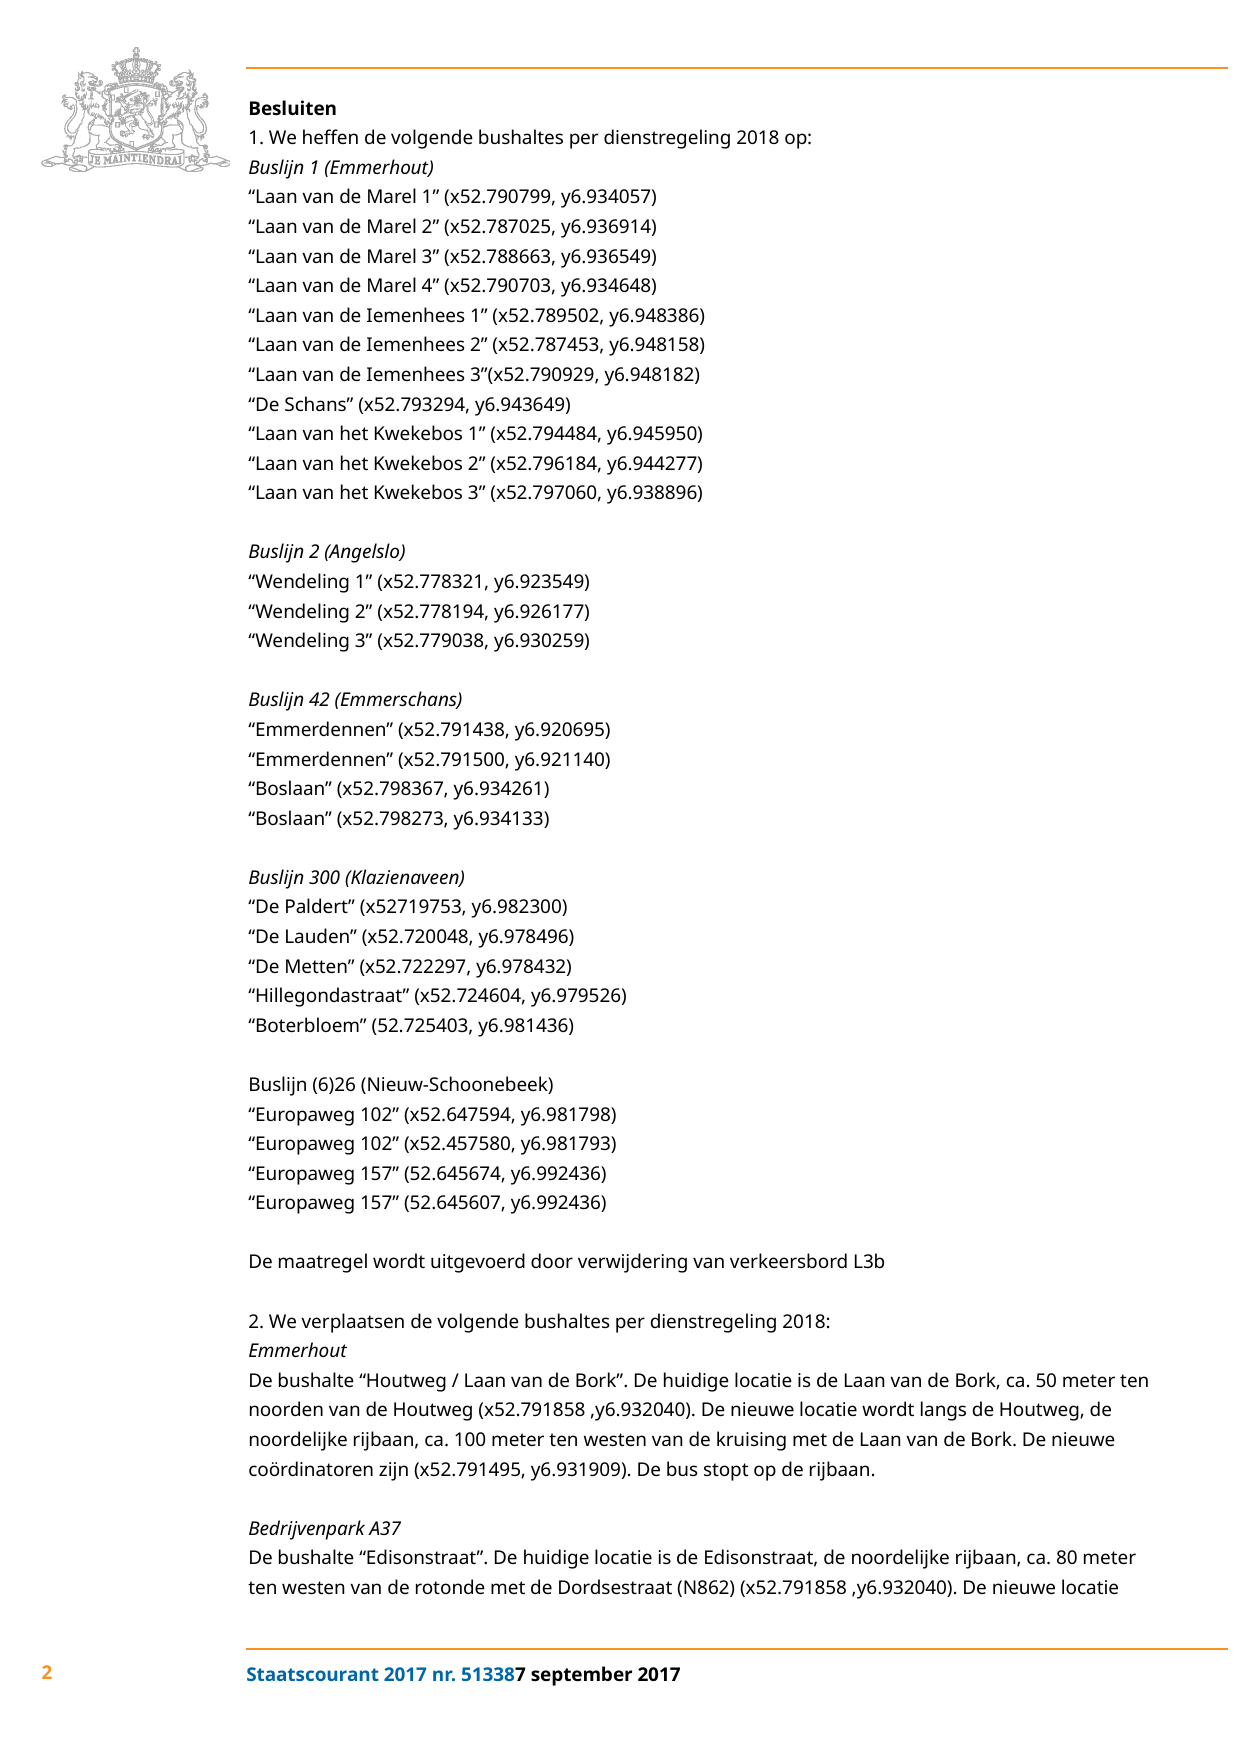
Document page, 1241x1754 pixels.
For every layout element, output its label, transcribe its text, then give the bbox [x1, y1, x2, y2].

text “Laan van de Marel 2” (x52.787025, y6.936914) [248, 213, 1152, 239]
text “Boslaan” (x52.798367, y6.934261) [248, 775, 1152, 801]
text “De Metten” (x52.722297, y6.978432) [248, 953, 1152, 978]
text “Wendeling 2” (x52.778194, y6.926177) [248, 598, 1152, 623]
text “Laan van de Iemenhees 1” (x52.789502, y6.948386) [248, 302, 1152, 328]
text “Europaweg 157” (52.645674, y6.992436) [248, 1160, 1152, 1186]
text De bushalte “Houtweg / Laan van de Bork”. De huidige locatie is de Laan van de Bork, ca. 50 meter ten noorden van de Houtweg (x52.791858 ,y6.932040). De nieuwe locatie wordt langs de Houtweg, de noordelijke rijbaan, ca. 100 meter ten westen van de kruising met de Laan van de Bork. De nieuwe coördinatoren zijn (x52.791495, y6.931909). De bus stopt op de rijbaan. [248, 1367, 1152, 1481]
text 2. We verplaatsen de volgende bushaltes per dienstregeling 2018: [248, 1308, 1152, 1333]
text “Laan van het Kwekebos 1” (x52.794484, y6.945950) [248, 420, 1152, 446]
text Bedrijvenpark A37 [248, 1515, 1152, 1541]
text “Europaweg 157” (52.645607, y6.992436) [248, 1189, 1152, 1215]
text “Boslaan” (x52.798273, y6.934133) [248, 805, 1152, 831]
text “Laan van het Kwekebos 2” (x52.796184, y6.944277) [248, 450, 1152, 476]
text “Europaweg 102” (x52.457580, y6.981793) [248, 1130, 1152, 1156]
text “Emmerdennen” (x52.791500, y6.921140) [248, 746, 1152, 771]
text “Hillegondastraat” (x52.724604, y6.979526) [248, 982, 1152, 1008]
picture [41, 47, 231, 172]
text Besluiten [248, 95, 1152, 121]
text “De Lauden” (x52.720048, y6.978496) [248, 923, 1152, 949]
text “De Paldert” (x52719753, y6.982300) [248, 894, 1152, 919]
text De maatregel wordt uitgevoerd door verwijdering van verkeersbord L3b [248, 1249, 1152, 1274]
text Buslijn 2 (Angelslo) [248, 539, 1152, 564]
text “Laan van de Iemenhees 2” (x52.787453, y6.948158) [248, 332, 1152, 357]
text “Wendeling 1” (x52.778321, y6.923549) [248, 568, 1152, 594]
text “De Schans” (x52.793294, y6.943649) [248, 391, 1152, 416]
text “Wendeling 3” (x52.779038, y6.930259) [248, 627, 1152, 653]
text Buslijn (6)26 (Nieuw-Schoonebeek) [248, 1071, 1152, 1097]
text “Laan van de Iemenhees 3”(x52.790929, y6.948182) [248, 361, 1152, 387]
text “Laan van de Marel 3” (x52.788663, y6.936549) [248, 243, 1152, 268]
text “Europaweg 102” (x52.647594, y6.981798) [248, 1101, 1152, 1126]
text 1. We heffen de volgende bushaltes per dienstregeling 2018 op: [248, 124, 1152, 150]
text De bushalte “Edisonstraat”. De huidige locatie is de Edisonstraat, de noordelijke rijbaan, ca. 80 meter ten westen van de rotonde met de Dordsestraat (N862) (x52.791858 ,y6.932040). De nieuwe locatie [248, 1544, 1152, 1600]
text “Laan van de Marel 1” (x52.790799, y6.934057) [248, 184, 1152, 209]
text “Laan van het Kwekebos 3” (x52.797060, y6.938896) [248, 479, 1152, 505]
text Buslijn 300 (Klazienaveen) [248, 864, 1152, 890]
text “Boterbloem” (52.725403, y6.981436) [248, 1012, 1152, 1038]
text Buslijn 1 (Emmerhout) [248, 154, 1152, 180]
text “Emmerdennen” (x52.791438, y6.920695) [248, 716, 1152, 742]
text Buslijn 42 (Emmerschans) [248, 687, 1152, 712]
text Emmerhout [248, 1337, 1152, 1363]
text “Laan van de Marel 4” (x52.790703, y6.934648) [248, 272, 1152, 298]
